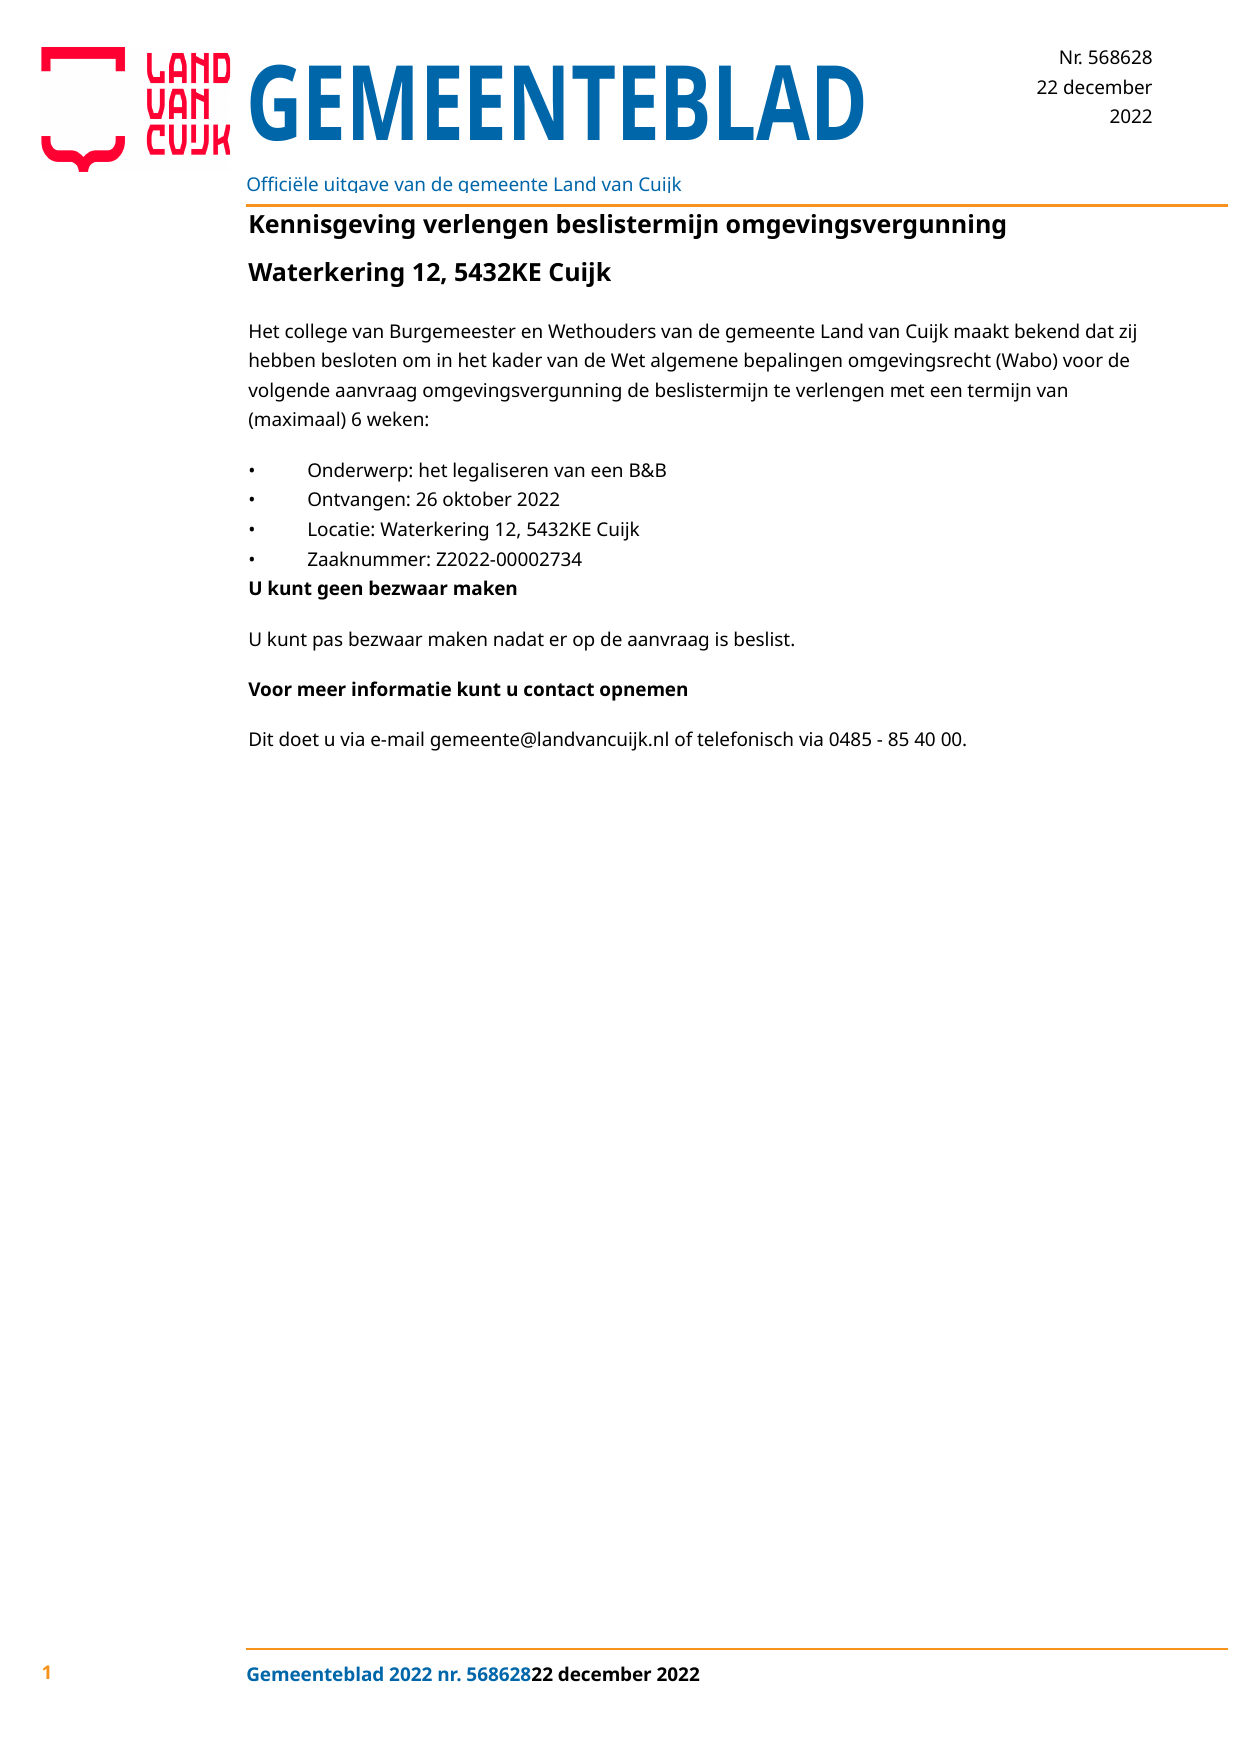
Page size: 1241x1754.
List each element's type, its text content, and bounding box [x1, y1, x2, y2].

text U kunt pas bezwaar maken nadat er op de aanvraag is beslist. [248, 626, 1152, 652]
text Voor meer informatie kunt u contact opnemen [248, 676, 1152, 702]
text U kunt geen bezwaar maken [248, 575, 1152, 601]
list Zaaknummer: Z2022-00002734 [248, 546, 1152, 572]
text Het college van Burgemeester en Wethouders van de gemeente Land van Cuijk maakt bekend dat zij hebben besloten om in het kader van de Wet algemene bepalingen omgevingsrecht (Wabo) voor de volgende aanvraag omgevingsvergunning de beslistermijn te verlengen met een termijn van (maximaal) 6 weken: [248, 318, 1152, 432]
picture [41, 47, 231, 172]
list Locatie: Waterkering 12, 5432KE Cuijk [248, 516, 1152, 542]
list Ontvangen: 26 oktober 2022 [248, 487, 1152, 512]
text Kennisgeving verlengen beslistermijn omgevingsvergunning Waterkering 12, 5432KE Cuijk [248, 207, 1152, 288]
list Onderwerp: het legaliseren van een B&B [248, 457, 1152, 483]
text Dit doet u via e-mail gemeente@landvancuijk.nl of telefonisch via 0485 - 85 40 00. [248, 727, 1152, 752]
